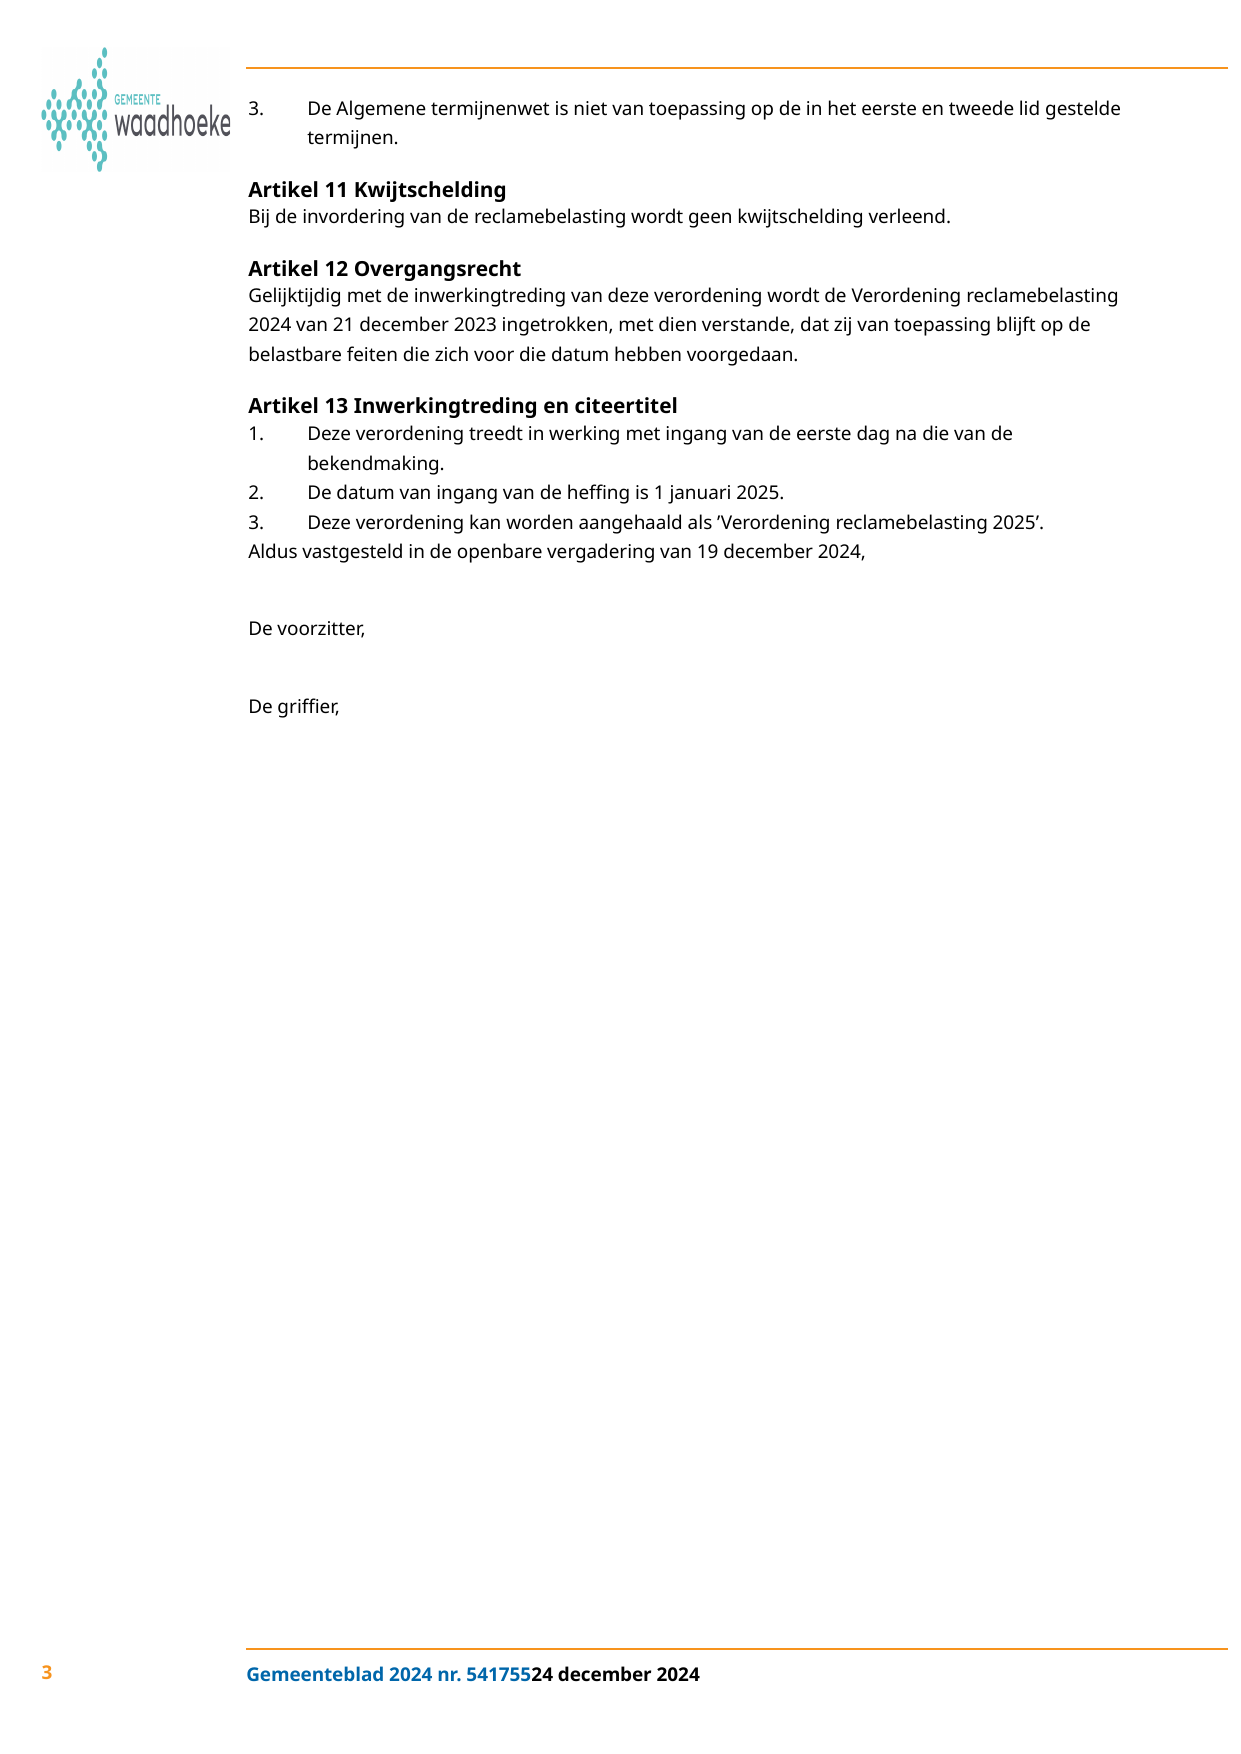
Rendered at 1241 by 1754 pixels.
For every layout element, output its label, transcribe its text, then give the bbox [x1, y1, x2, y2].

list De datum van ingang van de heffing is 1 januari 2025. [248, 479, 1152, 505]
text Gelijktijdig met de inwerkingtreding van deze verordening wordt de Verordening reclamebelasting 2024 van 21 december 2023 ingetrokken, met dien verstande, dat zij van toepassing blijft op de belastbare feiten die zich voor die datum hebben voorgedaan. [248, 282, 1152, 367]
text Artikel 13 Inwerkingtreding en citeertitel [248, 392, 1152, 420]
text De voorzitter, [248, 616, 1152, 641]
picture [41, 47, 231, 172]
list Deze verordening kan worden aangehaald als ’Verordening reclamebelasting 2025’. [248, 509, 1152, 534]
list Deze verordening treedt in werking met ingang van de eerste dag na die van de bekendmaking. [248, 420, 1152, 475]
list De Algemene termijnenwet is niet van toepassing op de in het eerste en tweede lid gestelde termijnen. [248, 95, 1152, 150]
text Artikel 11 Kwijtschelding [248, 175, 1152, 203]
text Artikel 12 Overgangsrecht [248, 254, 1152, 282]
text Aldus vastgesteld in de openbare vergadering van 19 december 2024, [248, 538, 1152, 564]
text Bij de invordering van de reclamebelasting wordt geen kwijtschelding verleend. [248, 203, 1152, 229]
text De griffier, [248, 693, 1152, 718]
